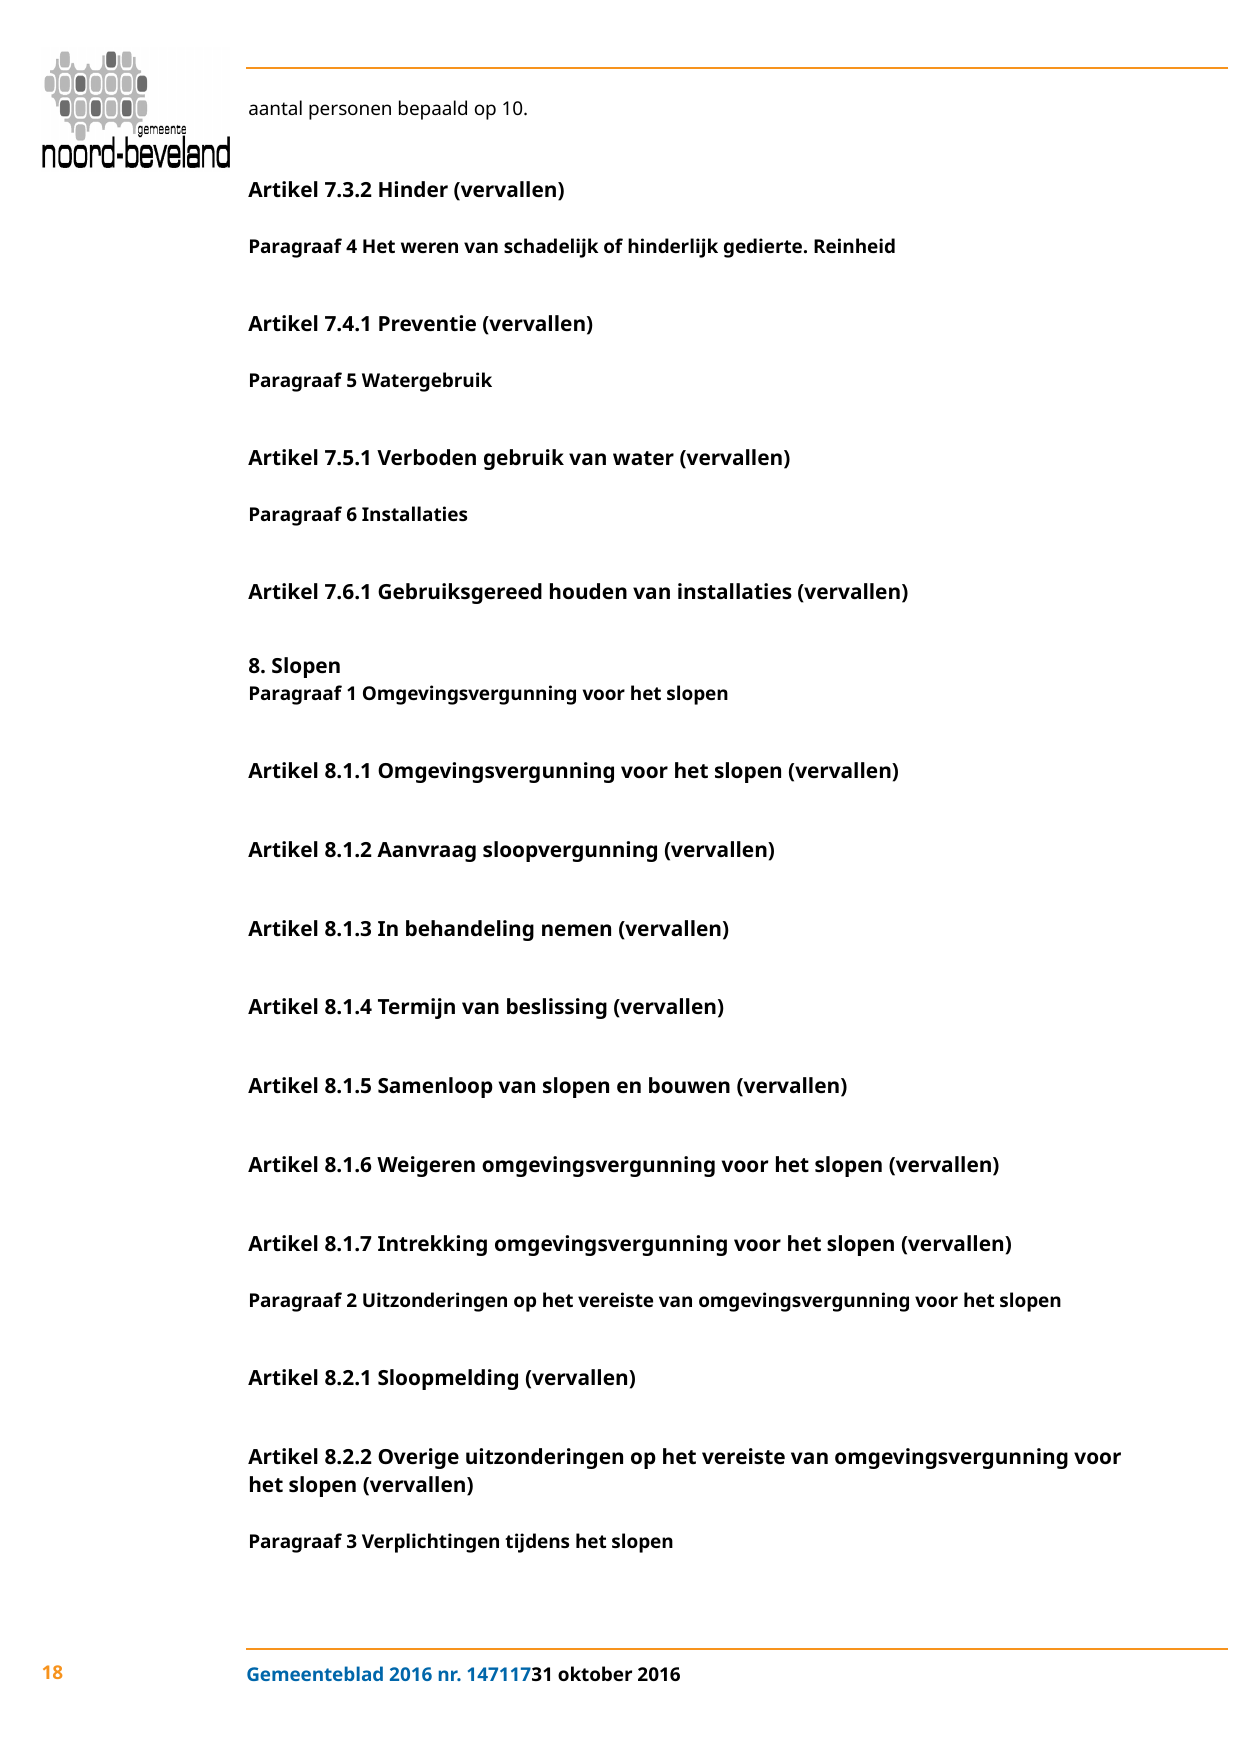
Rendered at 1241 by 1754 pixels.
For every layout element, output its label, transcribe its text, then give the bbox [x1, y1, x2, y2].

text 8. Slopen [248, 651, 1152, 680]
text Artikel 8.1.5 Samenloop van slopen en bouwen (vervallen) [248, 1071, 1152, 1100]
text Artikel 8.1.7 Intrekking omgevingsvergunning voor het slopen (vervallen) [248, 1229, 1152, 1257]
text Artikel 8.1.1 Omgevingsvergunning voor het slopen (vervallen) [248, 756, 1152, 784]
text Artikel 8.2.1 Sloopmelding (vervallen) [248, 1363, 1152, 1392]
text Artikel 8.1.3 In behandeling nemen (vervallen) [248, 914, 1152, 942]
text Paragraaf 3 Verplichtingen tijdens het slopen [248, 1528, 1152, 1554]
text Artikel 8.2.2 Overige uitzonderingen op het vereiste van omgevingsvergunning voor het slopen (vervallen) [248, 1442, 1152, 1499]
text Artikel 7.5.1 Verboden gebruik van water (vervallen) [248, 443, 1152, 472]
text Artikel 7.3.2 Hinder (vervallen) [248, 175, 1152, 203]
text Paragraaf 5 Watergebruik [248, 367, 1152, 393]
text aantal personen bepaald op 10. [248, 95, 1152, 121]
text Artikel 8.1.2 Aanvraag sloopvergunning (vervallen) [248, 835, 1152, 863]
text Artikel 8.1.4 Termijn van beslissing (vervallen) [248, 992, 1152, 1021]
text Artikel 7.6.1 Gebruiksgereed houden van installaties (vervallen) [248, 577, 1152, 606]
text Paragraaf 2 Uitzonderingen op het vereiste van omgevingsvergunning voor het slopen [248, 1287, 1152, 1313]
text Paragraaf 6 Installaties [248, 501, 1152, 527]
picture [41, 47, 231, 172]
text Paragraaf 1 Omgevingsvergunning voor het slopen [248, 680, 1152, 706]
text Artikel 7.4.1 Preventie (vervallen) [248, 309, 1152, 337]
text Artikel 8.1.6 Weigeren omgevingsvergunning voor het slopen (vervallen) [248, 1150, 1152, 1179]
text Paragraaf 4 Het weren van schadelijk of hinderlijk gedierte. Reinheid [248, 233, 1152, 258]
